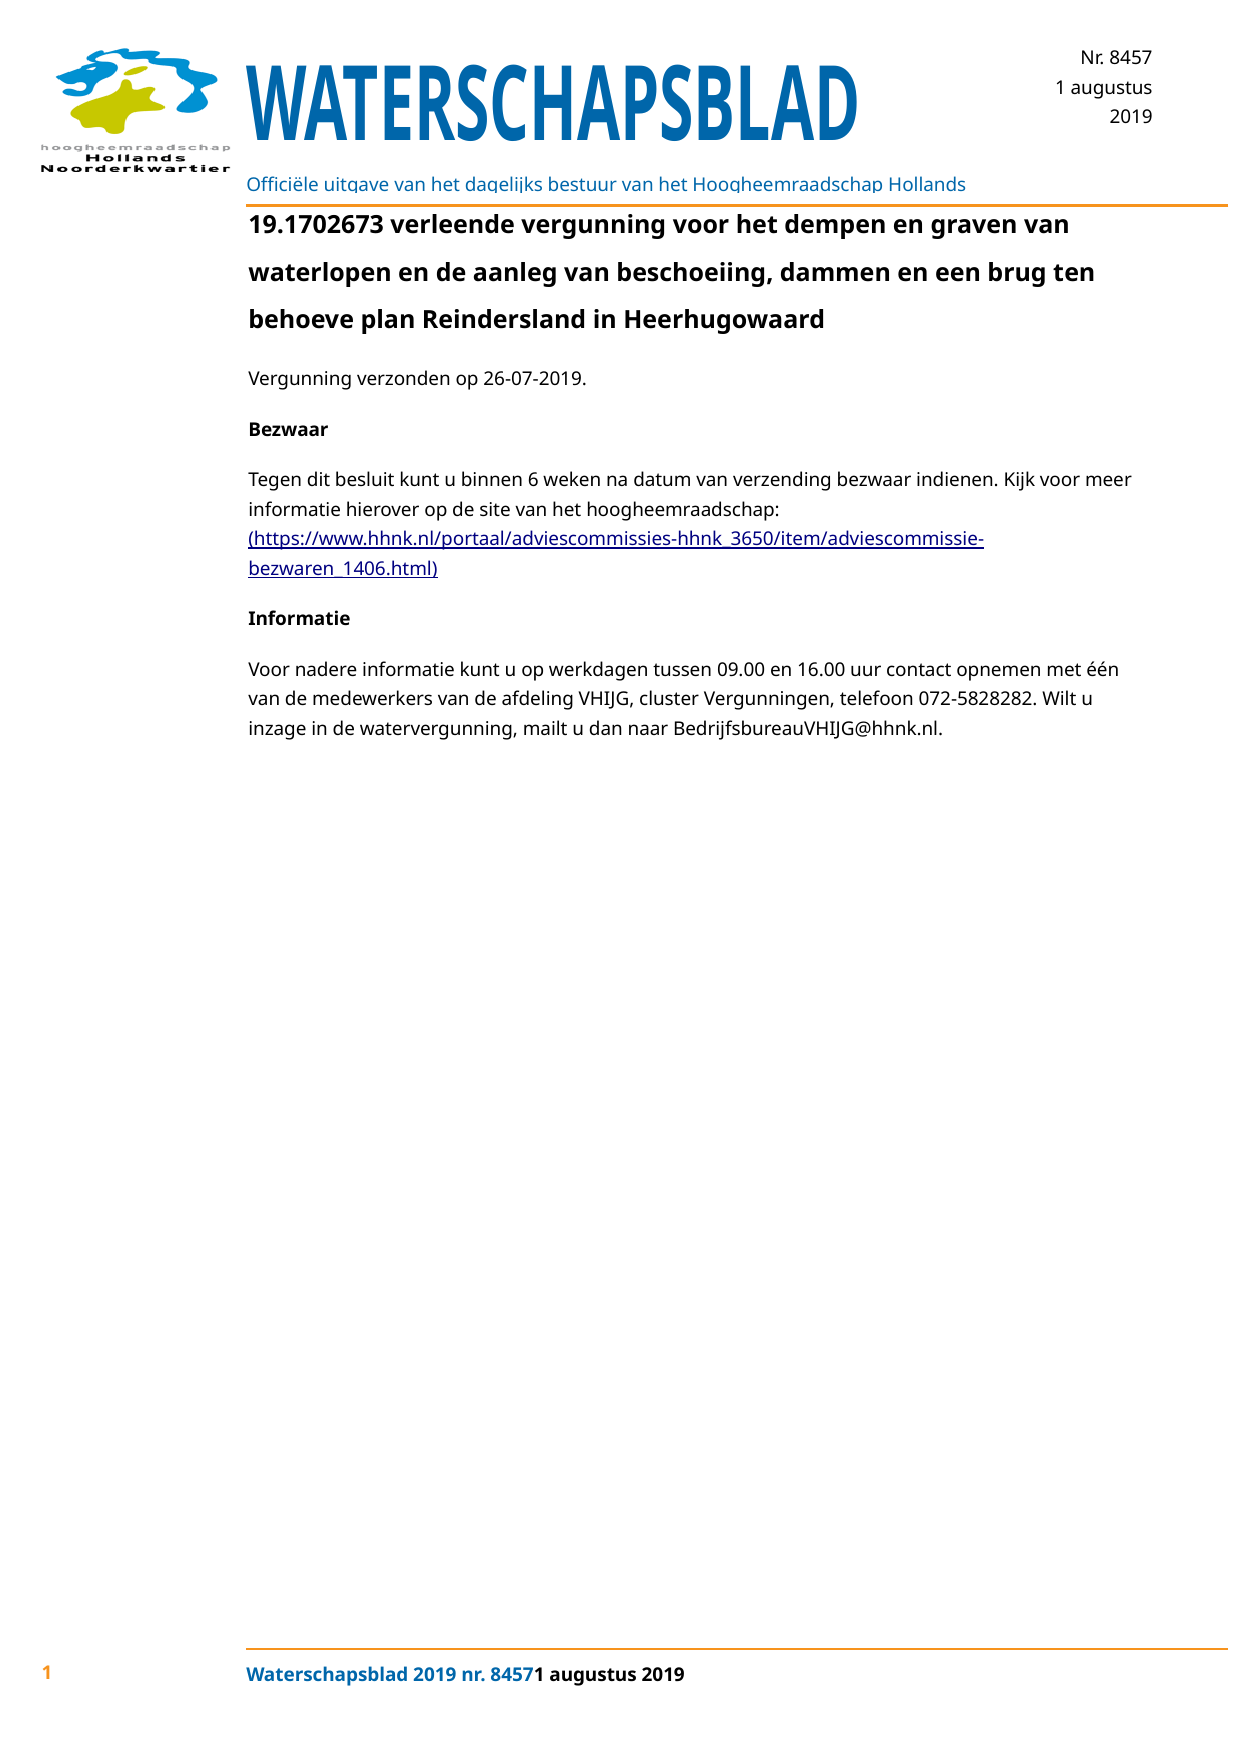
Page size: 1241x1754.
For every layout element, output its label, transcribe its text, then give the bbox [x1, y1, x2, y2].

text Bezwaar [248, 416, 1152, 442]
text 19.1702673 verleende vergunning voor het dempen en graven van waterlopen en de aanleg van beschoeiing, dammen en een brug ten behoeve plan Reindersland in Heerhugowaard [248, 207, 1152, 336]
text Voor nadere informatie kunt u op werkdagen tussen 09.00 en 16.00 uur contact opnemen met één van de medewerkers van de afdeling VHIJG, cluster Vergunningen, telefoon 072-5828282. Wilt u inzage in de watervergunning, mailt u dan naar BedrijfsbureauVHIJG@hhnk.nl. [248, 656, 1152, 741]
picture [41, 47, 231, 172]
text Informatie [248, 606, 1152, 631]
text Vergunning verzonden op 26-07-2019. [248, 366, 1152, 391]
text Tegen dit besluit kunt u binnen 6 weken na datum van verzending bezwaar indienen. Kijk voor meer informatie hierover op de site van het hoogheemraadschap: (https://www.hhnk.nl/portaal/adviescommissies-hhnk_3650/item/adviescommissie-bezwaren_1406.html) [248, 466, 1152, 581]
